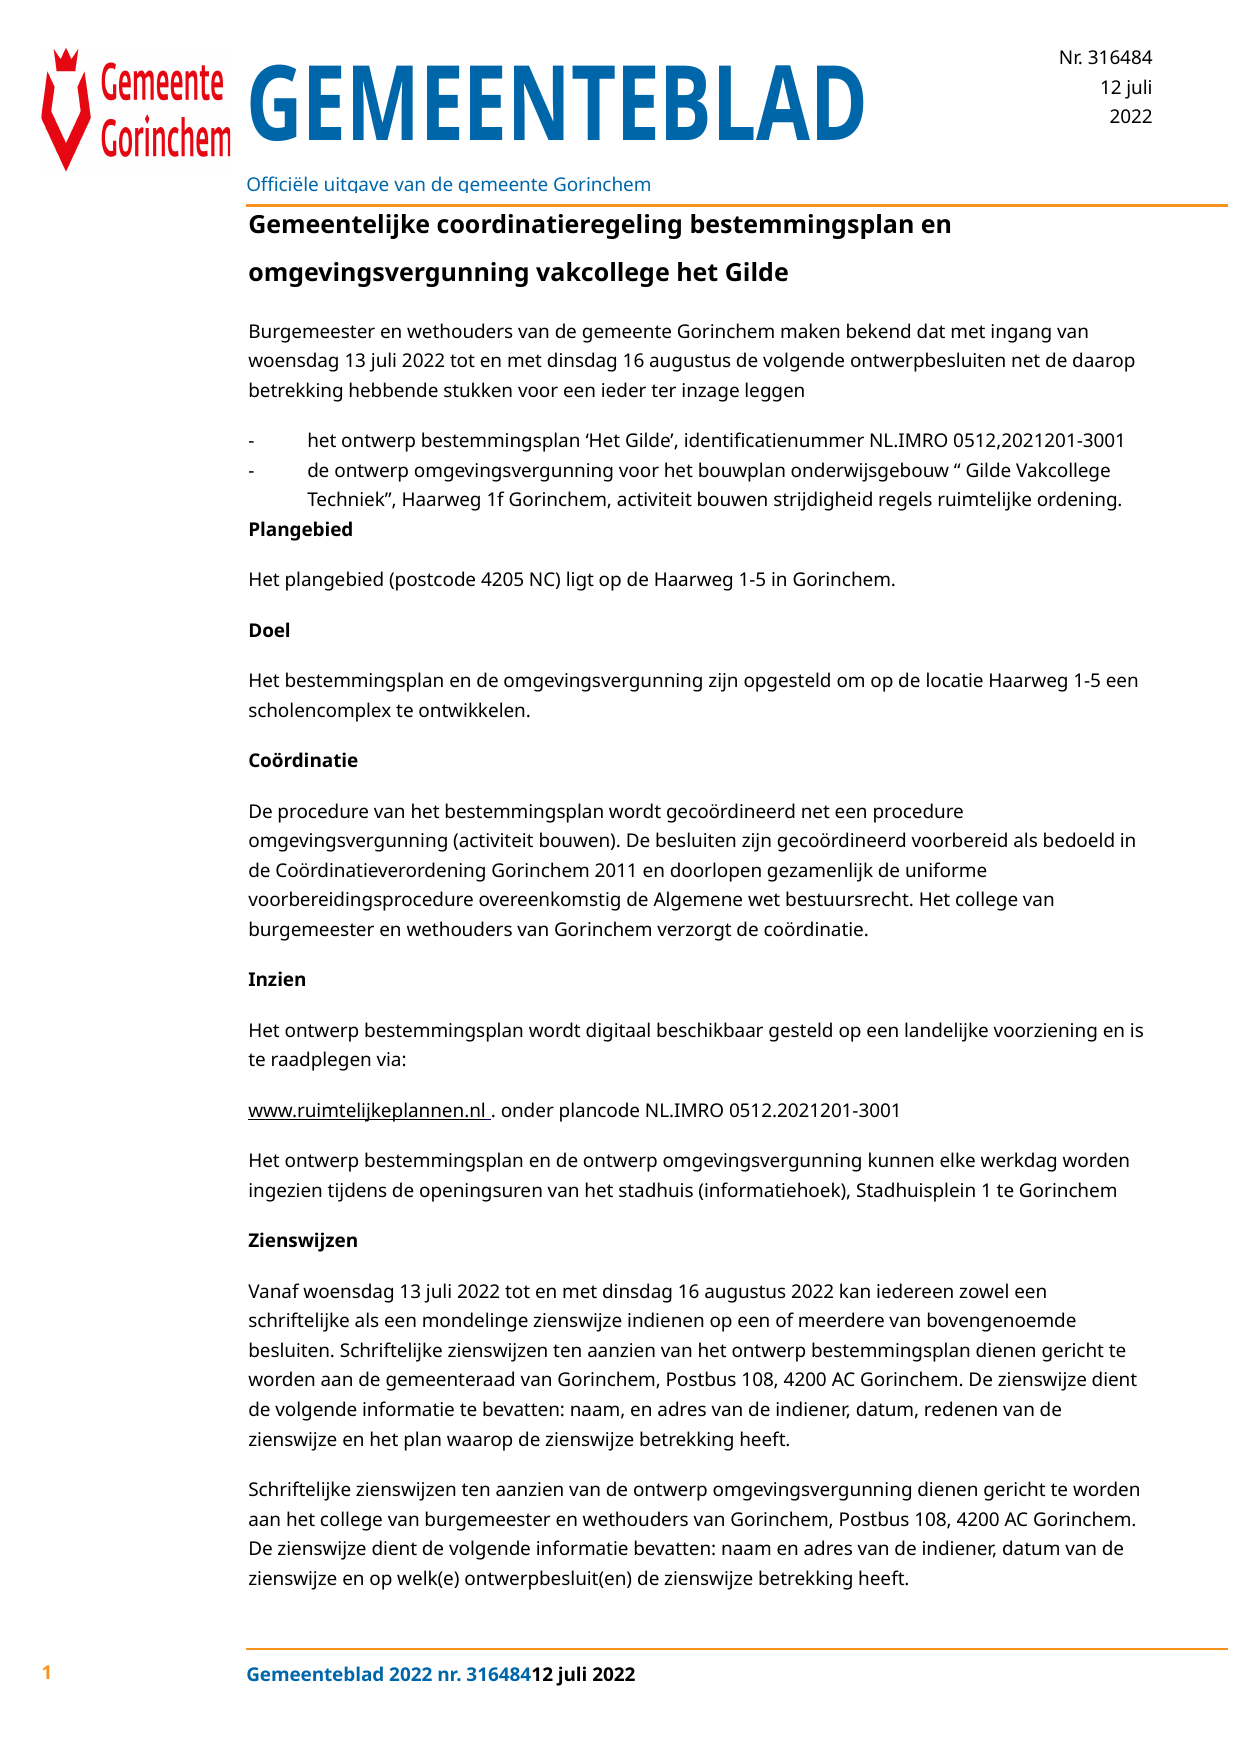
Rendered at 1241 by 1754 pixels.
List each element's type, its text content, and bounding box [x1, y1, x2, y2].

text De procedure van het bestemmingsplan wordt gecoördineerd net een procedure omgevingsvergunning (activiteit bouwen). De besluiten zijn gecoördineerd voorbereid als bedoeld in de Coördinatieverordening Gorinchem 2011 en doorlopen gezamenlijk de uniforme voorbereidingsprocedure overeenkomstig de Algemene wet bestuursrecht. Het college van burgemeester en wethouders van Gorinchem verzorgt de coördinatie. [248, 798, 1152, 942]
text Inzien [248, 967, 1152, 992]
text Het bestemmingsplan en de omgevingsvergunning zijn opgesteld om op de locatie Haarweg 1-5 een scholencomplex te ontwikkelen. [248, 667, 1152, 723]
text www.ruimtelijkeplannen.nl . onder plancode NL.IMRO 0512.2021201-3001 [248, 1097, 1152, 1123]
text Burgemeester en wethouders van de gemeente Gorinchem maken bekend dat met ingang van woensdag 13 juli 2022 tot en met dinsdag 16 augustus de volgende ontwerpbesluiten net de daarop betrekking hebbende stukken voor een ieder ter inzage leggen [248, 318, 1152, 403]
text Het plangebied (postcode 4205 NC) ligt op de Haarweg 1-5 in Gorinchem. [248, 567, 1152, 592]
text Coördinatie [248, 747, 1152, 773]
text Vanaf woensdag 13 juli 2022 tot en met dinsdag 16 augustus 2022 kan iedereen zowel een schriftelijke als een mondelinge zienswijze indienen op een of meerdere van bovengenoemde besluiten. Schriftelijke zienswijzen ten aanzien van het ontwerp bestemmingsplan dienen gericht te worden aan de gemeenteraad van Gorinchem, Postbus 108, 4200 AC Gorinchem. De zienswijze dient de volgende informatie te bevatten: naam, en adres van de indiener, datum, redenen van de zienswijze en het plan waarop de zienswijze betrekking heeft. [248, 1278, 1152, 1452]
picture [41, 47, 231, 172]
text Zienswijzen [248, 1227, 1152, 1253]
list het ontwerp bestemmingsplan ‘Het Gilde’, identificatienummer NL.IMRO 0512,2021201-3001 [248, 427, 1152, 453]
text Schriftelijke zienswijzen ten aanzien van de ontwerp omgevingsvergunning dienen gericht te worden aan het college van burgemeester en wethouders van Gorinchem, Postbus 108, 4200 AC Gorinchem. De zienswijze dient de volgende informatie bevatten: naam en adres van de indiener, datum van de zienswijze en op welk(e) ontwerpbesluit(en) de zienswijze betrekking heeft. [248, 1476, 1152, 1591]
text Het ontwerp bestemmingsplan en de ontwerp omgevingsvergunning kunnen elke werkdag worden ingezien tijdens de openingsuren van het stadhuis (informatiehoek), Stadhuisplein 1 te Gorinchem [248, 1147, 1152, 1203]
text Gemeentelijke coordinatieregeling bestemmingsplan en omgevingsvergunning vakcollege het Gilde [248, 207, 1152, 288]
text Plangebied [248, 516, 1152, 542]
text Doel [248, 617, 1152, 643]
list de ontwerp omgevingsvergunning voor het bouwplan onderwijsgebouw “ Gilde Vakcollege Techniek”, Haarweg 1f Gorinchem, activiteit bouwen strijdigheid regels ruimtelijke ordening. [248, 457, 1152, 512]
text Het ontwerp bestemmingsplan wordt digitaal beschikbaar gesteld op een landelijke voorziening en is te raadplegen via: [248, 1017, 1152, 1072]
